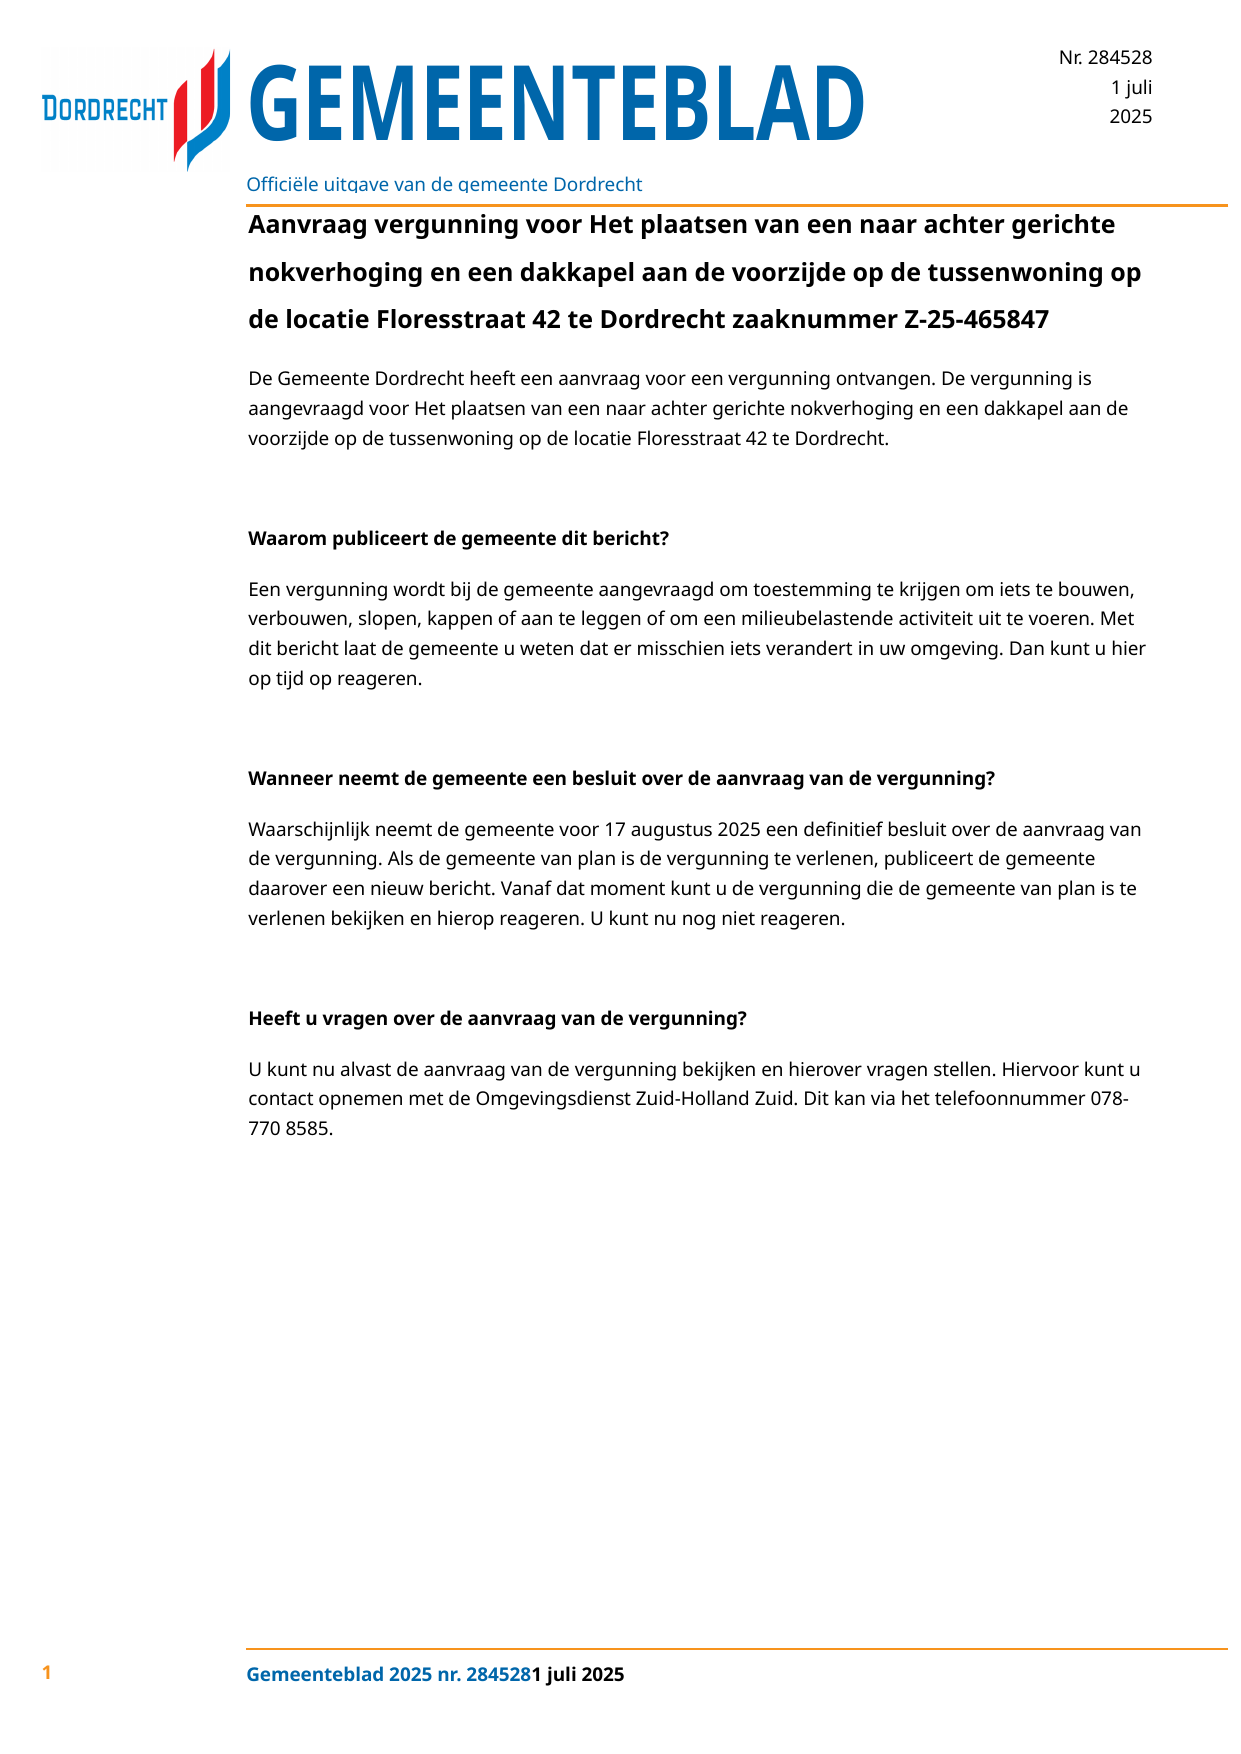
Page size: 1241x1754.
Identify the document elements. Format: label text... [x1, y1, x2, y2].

text Aanvraag vergunning voor Het plaatsen van een naar achter gerichte nokverhoging en een dakkapel aan de voorzijde op de tussenwoning op de locatie Floresstraat 42 te Dordrecht zaaknummer Z-25-465847 [248, 207, 1152, 336]
text Een vergunning wordt bij de gemeente aangevraagd om toestemming te krijgen om iets te bouwen, verbouwen, slopen, kappen of aan te leggen of om een milieubelastende activiteit uit te voeren. Met dit bericht laat de gemeente u weten dat er misschien iets verandert in uw omgeving. Dan kunt u hier op tijd op reageren. [248, 576, 1152, 690]
picture [41, 47, 231, 172]
text De Gemeente Dordrecht heeft een aanvraag voor een vergunning ontvangen. De vergunning is aangevraagd voor Het plaatsen van een naar achter gerichte nokverhoging en een dakkapel aan de voorzijde op de tussenwoning op de locatie Floresstraat 42 te Dordrecht. [248, 366, 1152, 450]
text Heeft u vragen over de aanvraag van de vergunning? [248, 1006, 1152, 1031]
text Waarom publiceert de gemeente dit bericht? [248, 526, 1152, 551]
text Waarschijnlijk neemt de gemeente voor 17 augustus 2025 een definitief besluit over de aanvraag van de vergunning. Als de gemeente van plan is de vergunning te verlenen, publiceert de gemeente daarover een nieuw bericht. Vanaf dat moment kunt u de vergunning die de gemeente van plan is te verlenen bekijken en hierop reageren. U kunt nu nog niet reageren. [248, 816, 1152, 930]
text Wanneer neemt de gemeente een besluit over de aanvraag van de vergunning? [248, 766, 1152, 791]
text U kunt nu alvast de aanvraag van de vergunning bekijken en hierover vragen stellen. Hiervoor kunt u contact opnemen met de Omgevingsdienst Zuid-Holland Zuid. Dit kan via het telefoonnummer 078-770 8585. [248, 1056, 1152, 1141]
